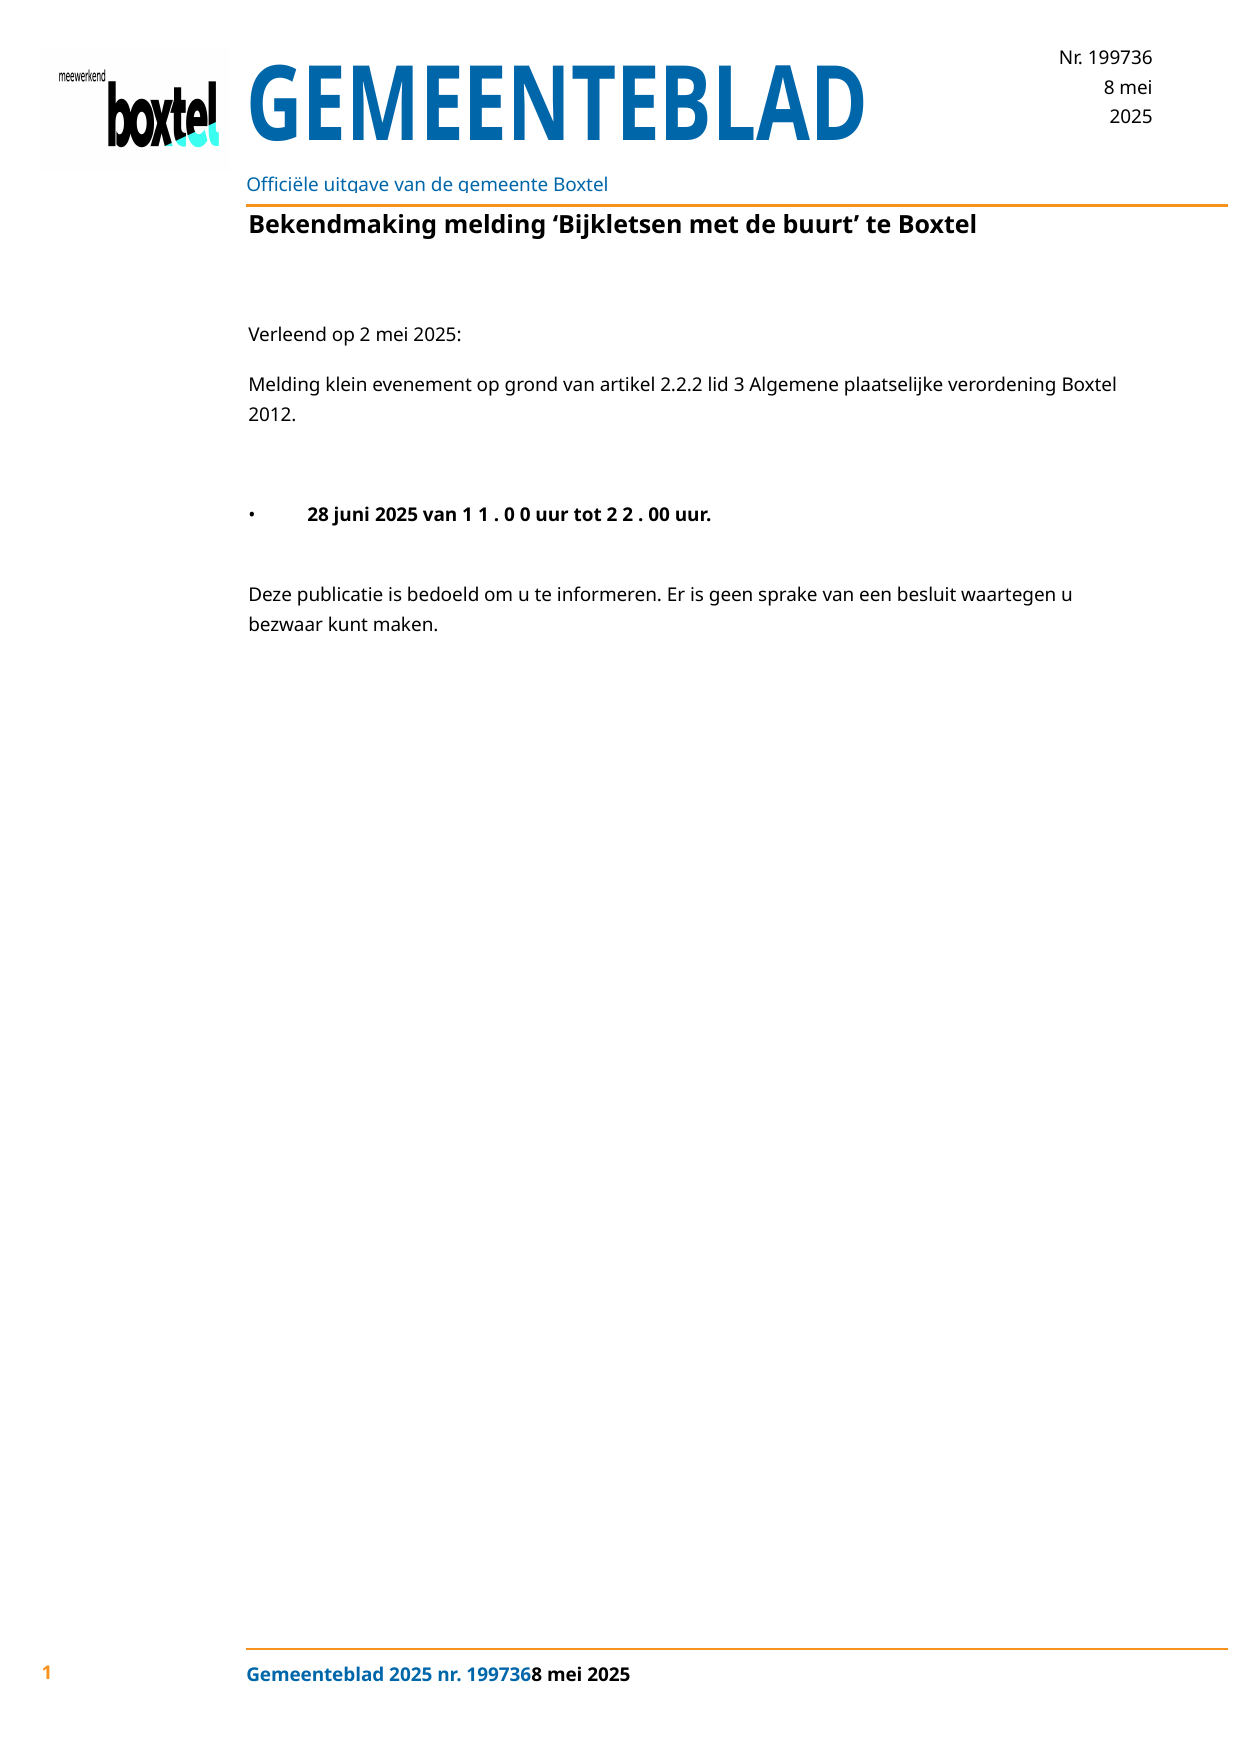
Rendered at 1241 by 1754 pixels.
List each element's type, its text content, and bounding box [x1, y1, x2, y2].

text Melding klein evenement op grond van artikel 2.2.2 lid 3 Algemene plaatselijke verordening Boxtel 2012. [248, 371, 1152, 426]
text Bekendmaking melding ‘Bijkletsen met de buurt’ te Boxtel [248, 207, 1152, 241]
text Verleend op 2 mei 2025: [248, 321, 1152, 346]
text Deze publicatie is bedoeld om u te informeren. Er is geen sprake van een besluit waartegen u bezwaar kunt maken. [248, 582, 1152, 637]
picture [41, 47, 231, 172]
list 28 juni 2025 van 1 1 . 0 0 uur tot 2 2 . 00 uur. [248, 502, 1152, 527]
